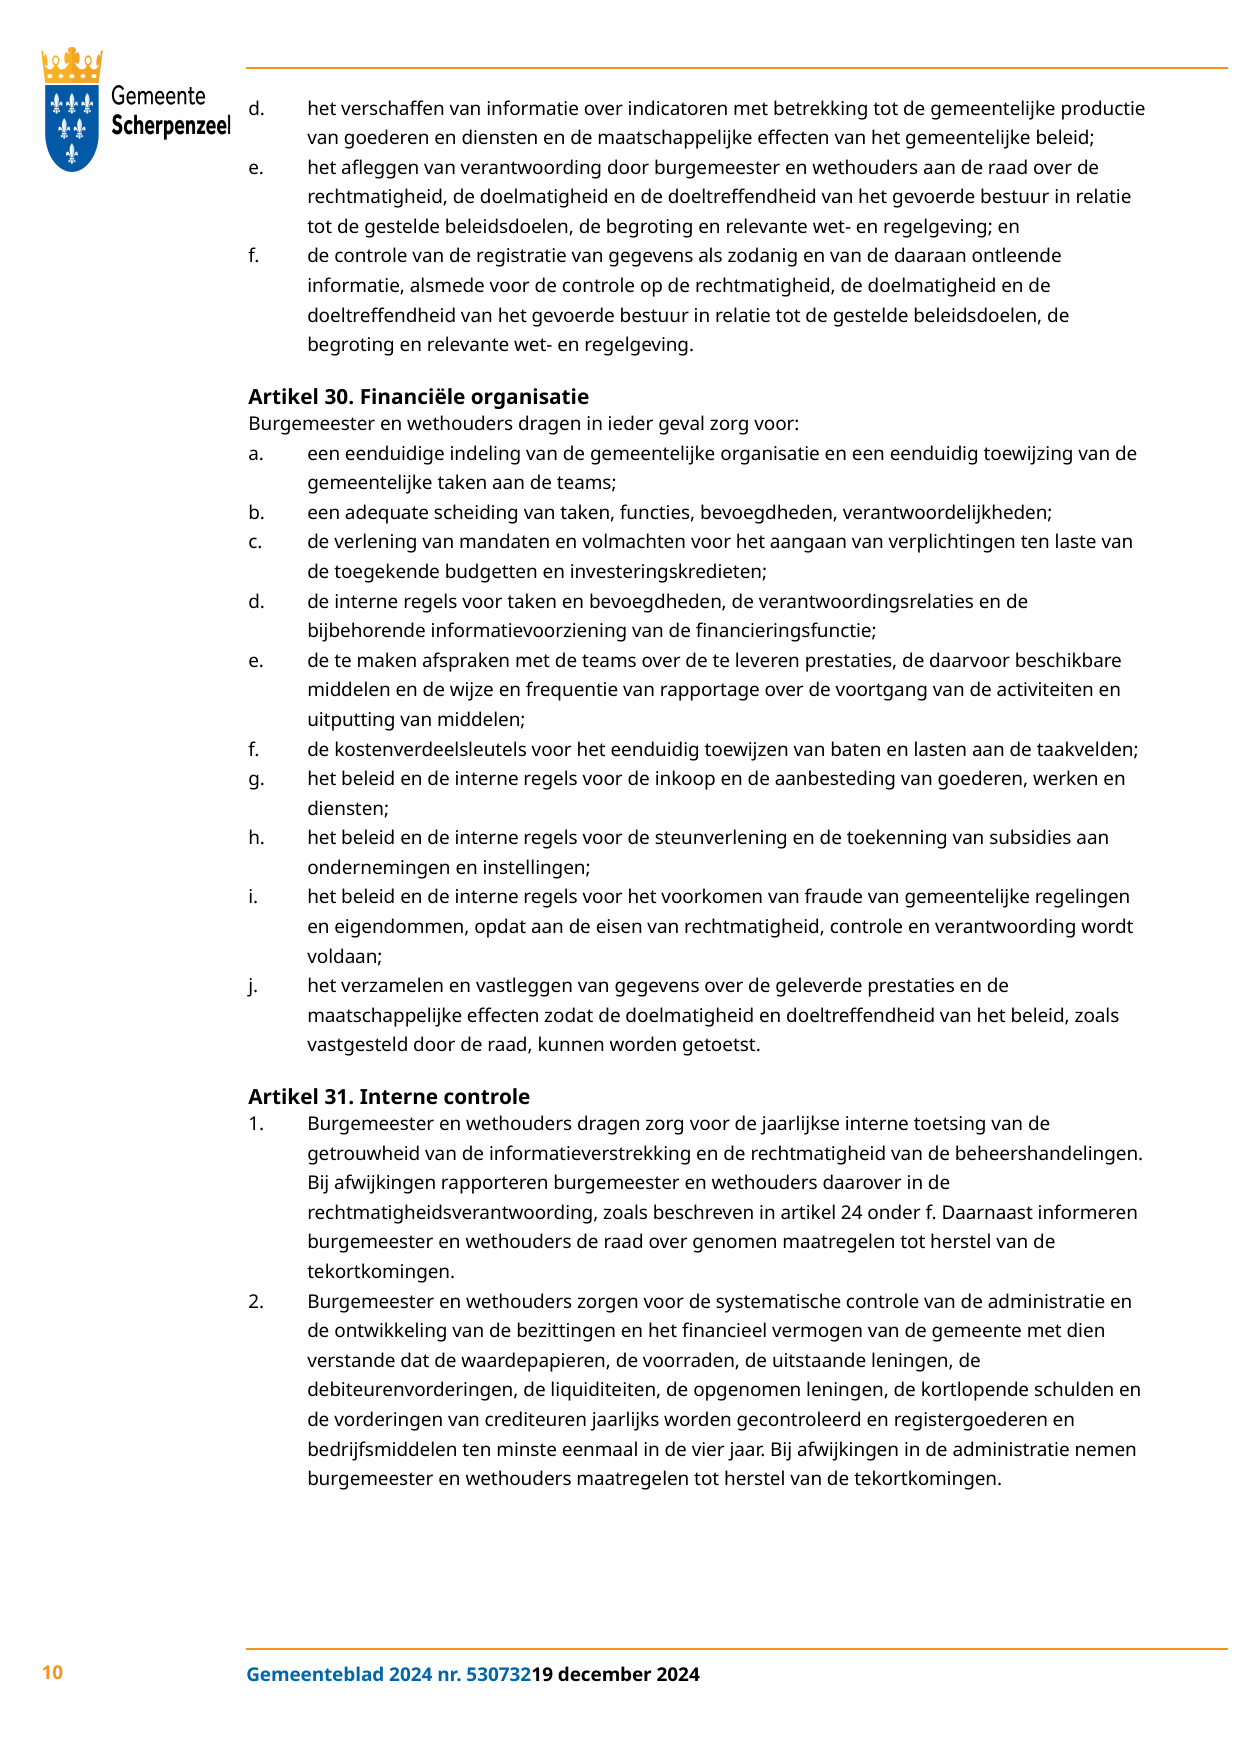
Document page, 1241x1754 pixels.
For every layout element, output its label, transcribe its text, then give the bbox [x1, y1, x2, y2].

list het verzamelen en vastleggen van gegevens over de geleverde prestaties en de maatschappelijke effecten zodat de doelmatigheid en doeltreffendheid van het beleid, zoals vastgesteld door de raad, kunnen worden getoetst. [248, 972, 1152, 1057]
list het beleid en de interne regels voor het voorkomen van fraude van gemeentelijke regelingen en eigendommen, opdat aan de eisen van rechtmatigheid, controle en verantwoording wordt voldaan; [248, 884, 1152, 968]
picture [41, 47, 231, 172]
list de interne regels voor taken en bevoegdheden, de verantwoordingsrelaties en de bijbehorende informatievoorziening van de financieringsfunctie; [248, 588, 1152, 643]
list de te maken afspraken met de teams over de te leveren prestaties, de daarvoor beschikbare middelen en de wijze en frequentie van rapportage over de voortgang van de activiteiten en uitputting van middelen; [248, 647, 1152, 732]
list de kostenverdeelsleutels voor het eenduidig toewijzen van baten en lasten aan de taakvelden; [248, 736, 1152, 761]
list Burgemeester en wethouders zorgen voor de systematische controle van de administratie en de ontwikkeling van de bezittingen en het financieel vermogen van de gemeente met dien verstande dat de waardepapieren, de voorraden, de uitstaande leningen, de debiteurenvorderingen, de liquiditeiten, de opgenomen leningen, de kortlopende schulden en de vorderingen van crediteuren jaarlijks worden gecontroleerd en registergoederen en bedrijfsmiddelen ten minste eenmaal in de vier jaar. Bij afwijkingen in de administratie nemen burgemeester en wethouders maatregelen tot herstel van de tekortkomingen. [248, 1288, 1152, 1491]
list een adequate scheiding van taken, functies, bevoegdheden, verantwoordelijkheden; [248, 499, 1152, 525]
text Burgemeester en wethouders dragen in ieder geval zorg voor: [248, 410, 1152, 436]
list een eenduidige indeling van de gemeentelijke organisatie en een eenduidig toewijzing van de gemeentelijke taken aan de teams; [248, 440, 1152, 495]
list het beleid en de interne regels voor de inkoop en de aanbesteding van goederen, werken en diensten; [248, 765, 1152, 821]
list het afleggen van verantwoording door burgemeester en wethouders aan de raad over de rechtmatigheid, de doelmatigheid en de doeltreffendheid van het gevoerde bestuur in relatie tot de gestelde beleidsdoelen, de begroting en relevante wet- en regelgeving; en [248, 154, 1152, 239]
list het beleid en de interne regels voor de steunverlening en de toekenning van subsidies aan ondernemingen en instellingen; [248, 824, 1152, 880]
text Artikel 30. Financiële organisatie [248, 382, 1152, 410]
list de controle van de registratie van gegevens als zodanig en van de daaraan ontleende informatie, alsmede voor de controle op de rechtmatigheid, de doelmatigheid en de doeltreffendheid van het gevoerde bestuur in relatie tot de gestelde beleidsdoelen, de begroting en relevante wet- en regelgeving. [248, 243, 1152, 357]
list het verschaffen van informatie over indicatoren met betrekking tot de gemeentelijke productie van goederen en diensten en de maatschappelijke effecten van het gemeentelijke beleid; [248, 95, 1152, 150]
text Artikel 31. Interne controle [248, 1082, 1152, 1110]
list de verlening van mandaten en volmachten voor het aangaan van verplichtingen ten laste van de toegekende budgetten en investeringskredieten; [248, 529, 1152, 584]
list Burgemeester en wethouders dragen zorg voor de jaarlijkse interne toetsing van de getrouwheid van de informatieverstrekking en de rechtmatigheid van de beheershandelingen. Bij afwijkingen rapporteren burgemeester en wethouders daarover in de rechtmatigheidsverantwoording, zoals beschreven in artikel 24 onder f. Daarnaast informeren burgemeester en wethouders de raad over genomen maatregelen tot herstel van de tekortkomingen. [248, 1110, 1152, 1284]
